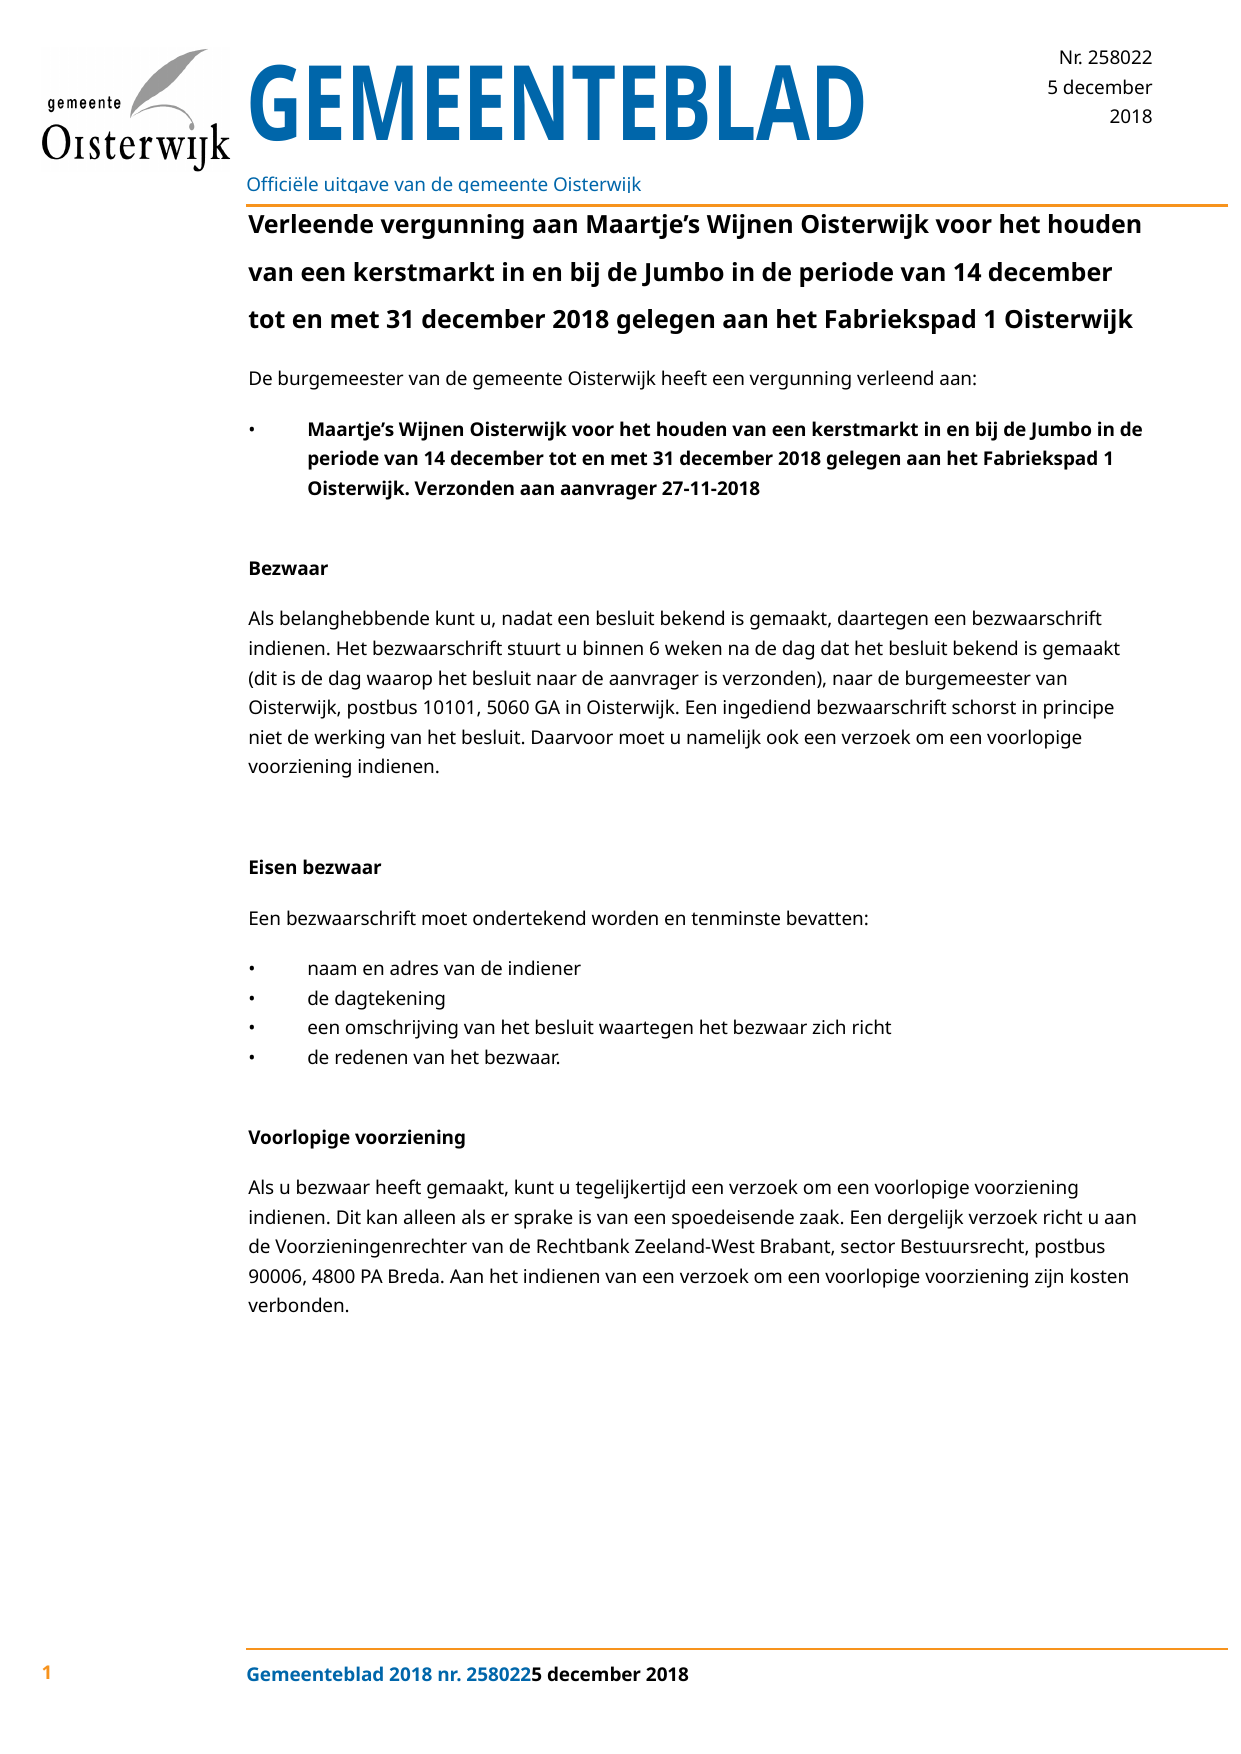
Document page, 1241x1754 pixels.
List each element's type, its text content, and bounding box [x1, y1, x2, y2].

text Eisen bezwaar [248, 854, 1152, 880]
text Voorlopige voorziening [248, 1124, 1152, 1149]
text Een bezwaarschrift moet ondertekend worden en tenminste bevatten: [248, 905, 1152, 930]
text Bezwaar [248, 555, 1152, 581]
picture [41, 47, 231, 172]
list Maartje’s Wijnen Oisterwijk voor het houden van een kerstmarkt in en bij de Jumbo in de periode van 14 december tot en met 31 december 2018 gelegen aan het Fabriekspad 1 Oisterwijk. Verzonden aan aanvrager 27-11-2018 [248, 416, 1152, 501]
list de dagtekening [248, 985, 1152, 1010]
text Verleende vergunning aan Maartje’s Wijnen Oisterwijk voor het houden van een kerstmarkt in en bij de Jumbo in de periode van 14 december tot en met 31 december 2018 gelegen aan het Fabriekspad 1 Oisterwijk [248, 207, 1152, 336]
text Als u bezwaar heeft gemaakt, kunt u tegelijkertijd een verzoek om een voorlopige voorziening indienen. Dit kan alleen als er sprake is van een spoedeisende zaak. Een dergelijk verzoek richt u aan de Voorzieningenrechter van de Rechtbank Zeeland-West Brabant, sector Bestuursrecht, postbus 90006, 4800 PA Breda. Aan het indienen van een verzoek om een voorlopige voorziening zijn kosten verbonden. [248, 1174, 1152, 1318]
list de redenen van het bezwaar. [248, 1044, 1152, 1069]
text De burgemeester van de gemeente Oisterwijk heeft een vergunning verleend aan: [248, 366, 1152, 391]
text Als belanghebbende kunt u, nadat een besluit bekend is gemaakt, daartegen een bezwaarschrift indienen. Het bezwaarschrift stuurt u binnen 6 weken na de dag dat het besluit bekend is gemaakt (dit is de dag waarop het besluit naar de aanvrager is verzonden), naar de burgemeester van Oisterwijk, postbus 10101, 5060 GA in Oisterwijk. Een ingediend bezwaarschrift schorst in principe niet de werking van het besluit. Daarvoor moet u namelijk ook een verzoek om een voorlopige voorziening indienen. [248, 606, 1152, 779]
list een omschrijving van het besluit waartegen het bezwaar zich richt [248, 1014, 1152, 1040]
list naam en adres van de indiener [248, 955, 1152, 981]
